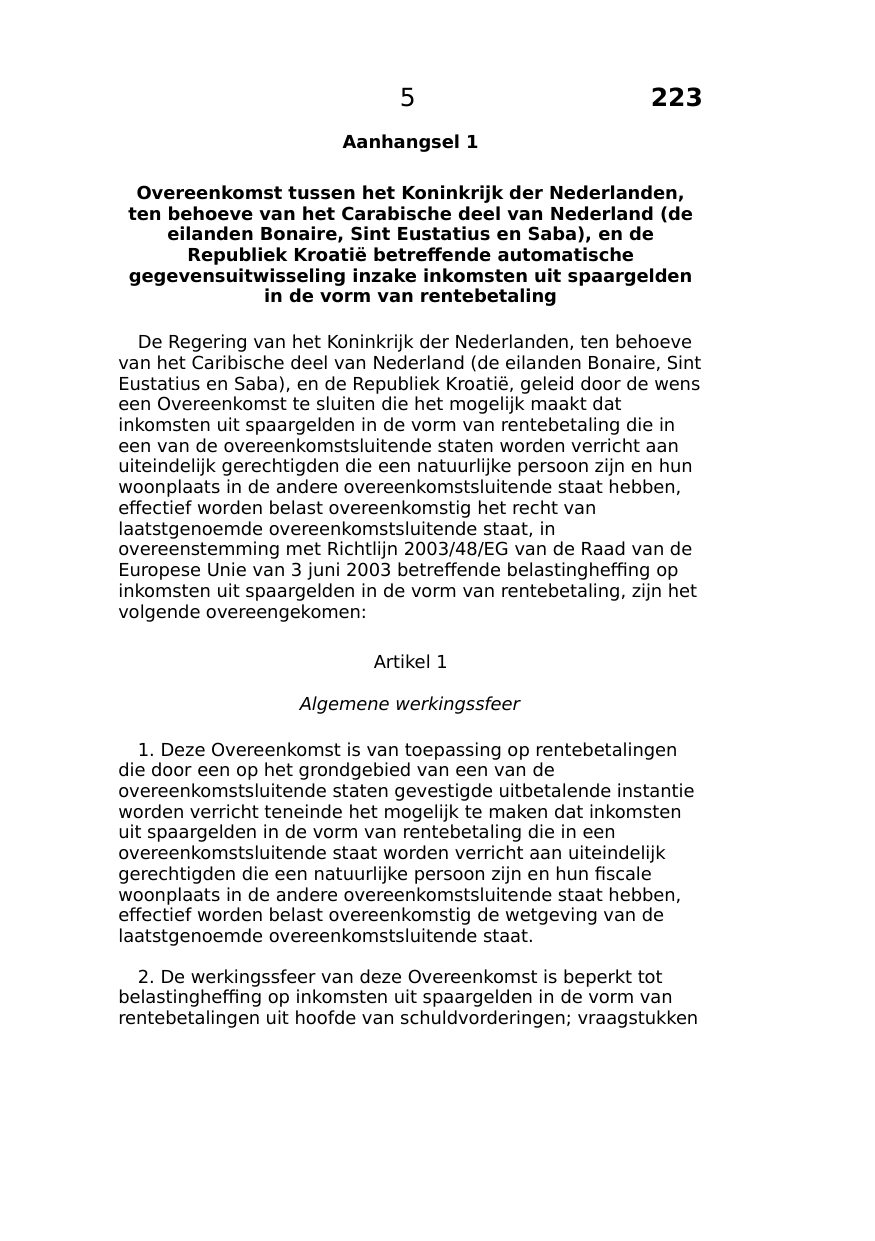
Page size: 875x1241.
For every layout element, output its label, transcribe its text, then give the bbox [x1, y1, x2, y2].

subtitle Artikel 1 Algemene werkingssfeer [118, 652, 703, 714]
subtitle Aanhangsel 1 [118, 132, 703, 153]
text De Regering van het Koninkrijk der Nederlanden, ten behoeve van het Caribische deel van Nederland (de eilanden Bonaire, Sint Eustatius en Saba), en de Republiek Kroatië, geleid door de wens een Overeenkomst te sluiten die het mogelijk maakt dat inkomsten uit spaargelden in de vorm van rentebetaling die in een van de overeenkomstsluitende staten worden verricht aan uiteindelijk gerechtigden die een natuurlijke persoon zijn en hun woonplaats in de andere overeenkomstsluitende staat hebben, effectief worden belast overeenkomstig het recht van laatstgenoemde overeenkomstsluitende staat, in overeenstemming met Richtlijn 2003/48/EG van de Raad van de Europese Unie van 3 juni 2003 betreffende belastingheffing op inkomsten uit spaargelden in de vorm van rentebetaling, zijn het volgende overeengekomen: [118, 332, 703, 622]
subtitle Overeenkomst tussen het Koninkrijk der Nederlanden, ten behoeve van het Carabische deel van Nederland (de eilanden Bonaire, Sint Eustatius en Saba), en de Republiek Kroatië betreffende automatische gegevensuitwisseling inzake inkomsten uit spaargelden in de vorm van rentebetaling [118, 183, 703, 307]
text 1. Deze Overeenkomst is van toepassing op rentebetalingen die door een op het grondgebied van een van de overeenkomstsluitende staten gevestigde uitbetalende instantie worden verricht teneinde het mogelijk te maken dat inkomsten uit spaargelden in de vorm van rentebetaling die in een overeenkomstsluitende staat worden verricht aan uiteindelijk gerechtigden die een natuurlijke persoon zijn en hun fiscale woonplaats in de andere overeenkomstsluitende staat hebben, effectief worden belast overeenkomstig de wetgeving van de laatstgenoemde overeenkomstsluitende staat. [118, 739, 703, 947]
text 2. De werkingssfeer van deze Overeenkomst is beperkt tot belastingheffing op inkomsten uit spaargelden in de vorm van rentebetalingen uit hoofde van schuldvorderingen; vraagstukken [118, 967, 703, 1029]
